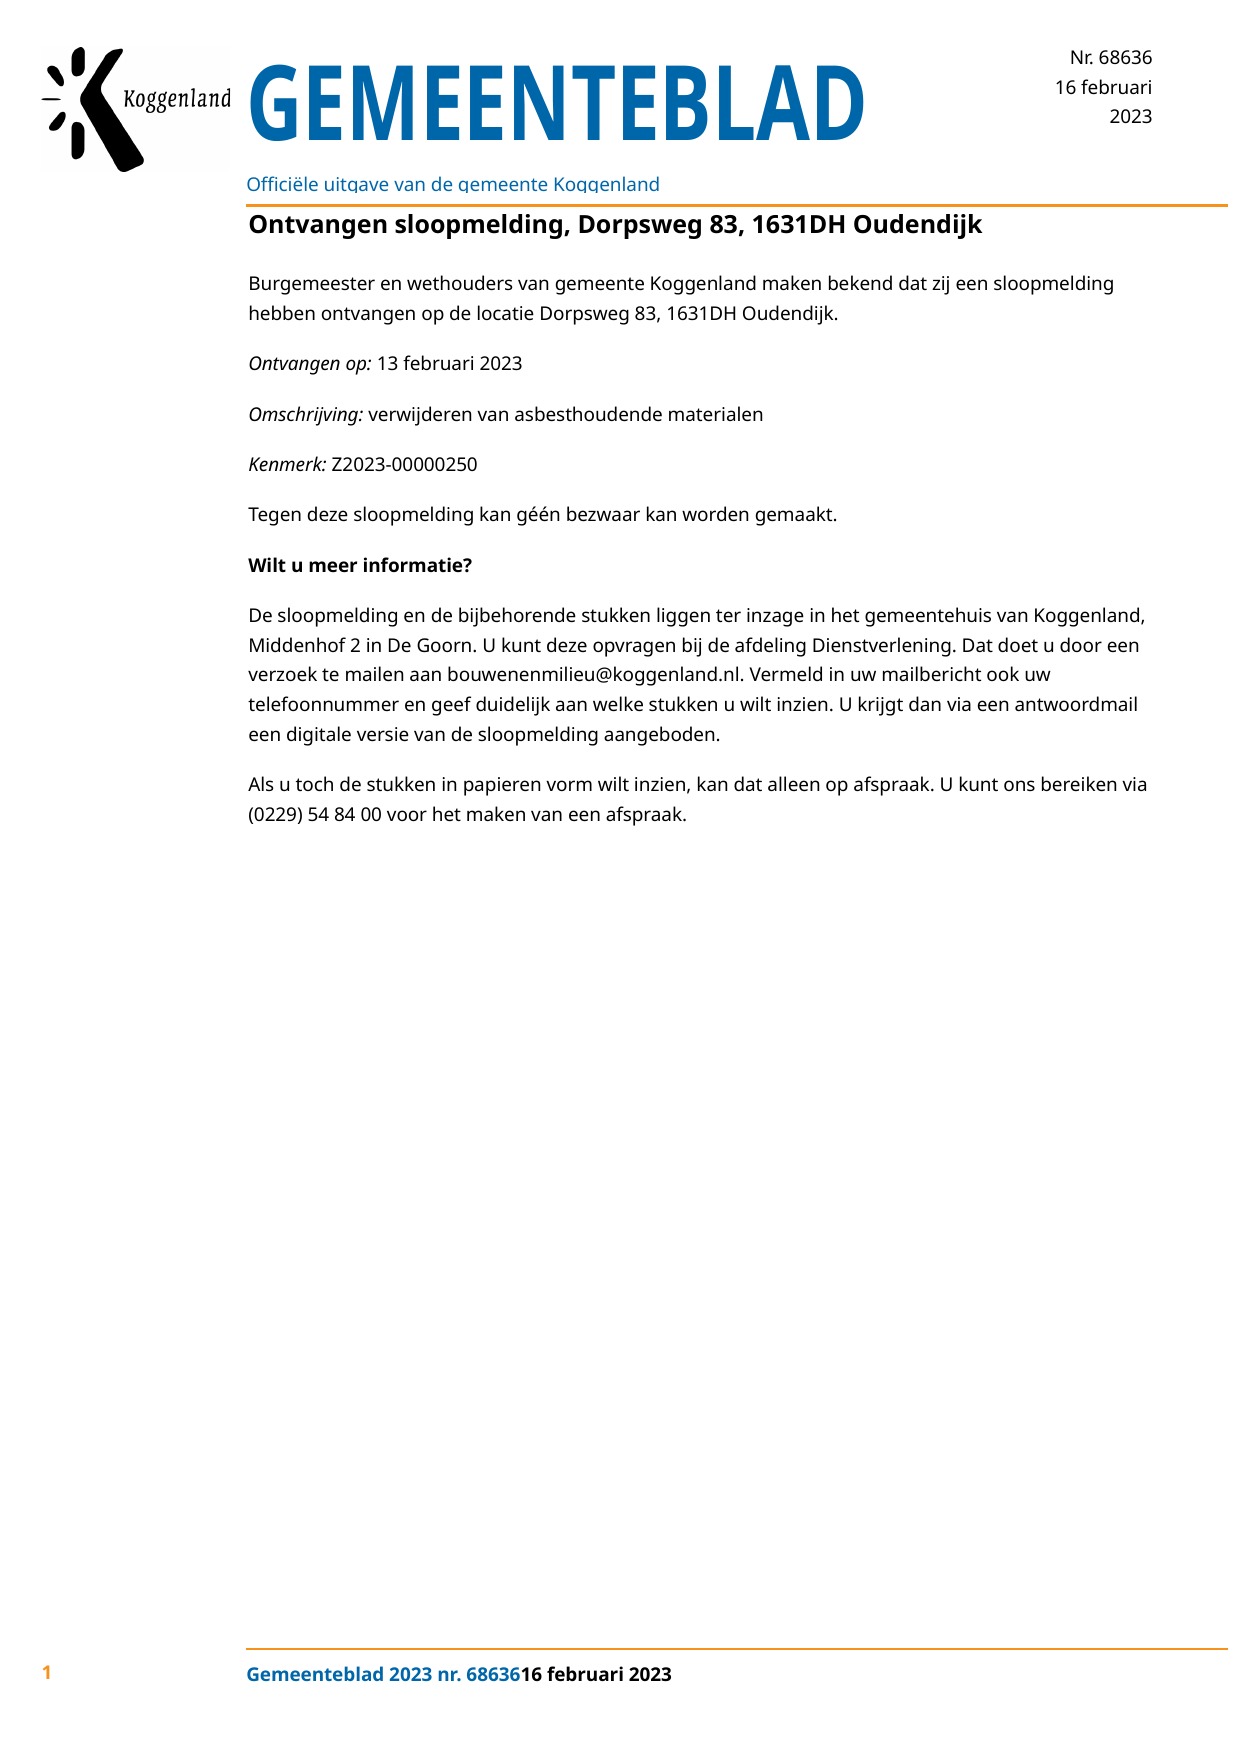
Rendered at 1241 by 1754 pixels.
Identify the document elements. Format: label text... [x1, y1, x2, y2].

text Als u toch de stukken in papieren vorm wilt inzien, kan dat alleen op afspraak. U kunt ons bereiken via (0229) 54 84 00 voor het maken van een afspraak. [248, 771, 1152, 826]
text Wilt u meer informatie? [248, 552, 1152, 578]
text Kenmerk: Z2023-00000250 [248, 451, 1152, 477]
text Ontvangen op: 13 februari 2023 [248, 350, 1152, 376]
text Omschrijving: verwijderen van asbesthoudende materialen [248, 401, 1152, 426]
text Burgemeester en wethouders van gemeente Koggenland maken bekend dat zij een sloopmelding hebben ontvangen op de locatie Dorpsweg 83, 1631DH Oudendijk. [248, 270, 1152, 326]
picture [41, 47, 231, 172]
text Ontvangen sloopmelding, Dorpsweg 83, 1631DH Oudendijk [248, 207, 1152, 241]
text De sloopmelding en de bijbehorende stukken liggen ter inzage in het gemeentehuis van Koggenland, Middenhof 2 in De Goorn. U kunt deze opvragen bij de afdeling Dienstverlening. Dat doet u door een verzoek te mailen aan bouwenenmilieu@koggenland.nl. Vermeld in uw mailbericht ook uw telefoonnummer en geef duidelijk aan welke stukken u wilt inzien. U krijgt dan via een antwoordmail een digitale versie van de sloopmelding aangeboden. [248, 602, 1152, 746]
text Tegen deze sloopmelding kan géén bezwaar kan worden gemaakt. [248, 502, 1152, 527]
